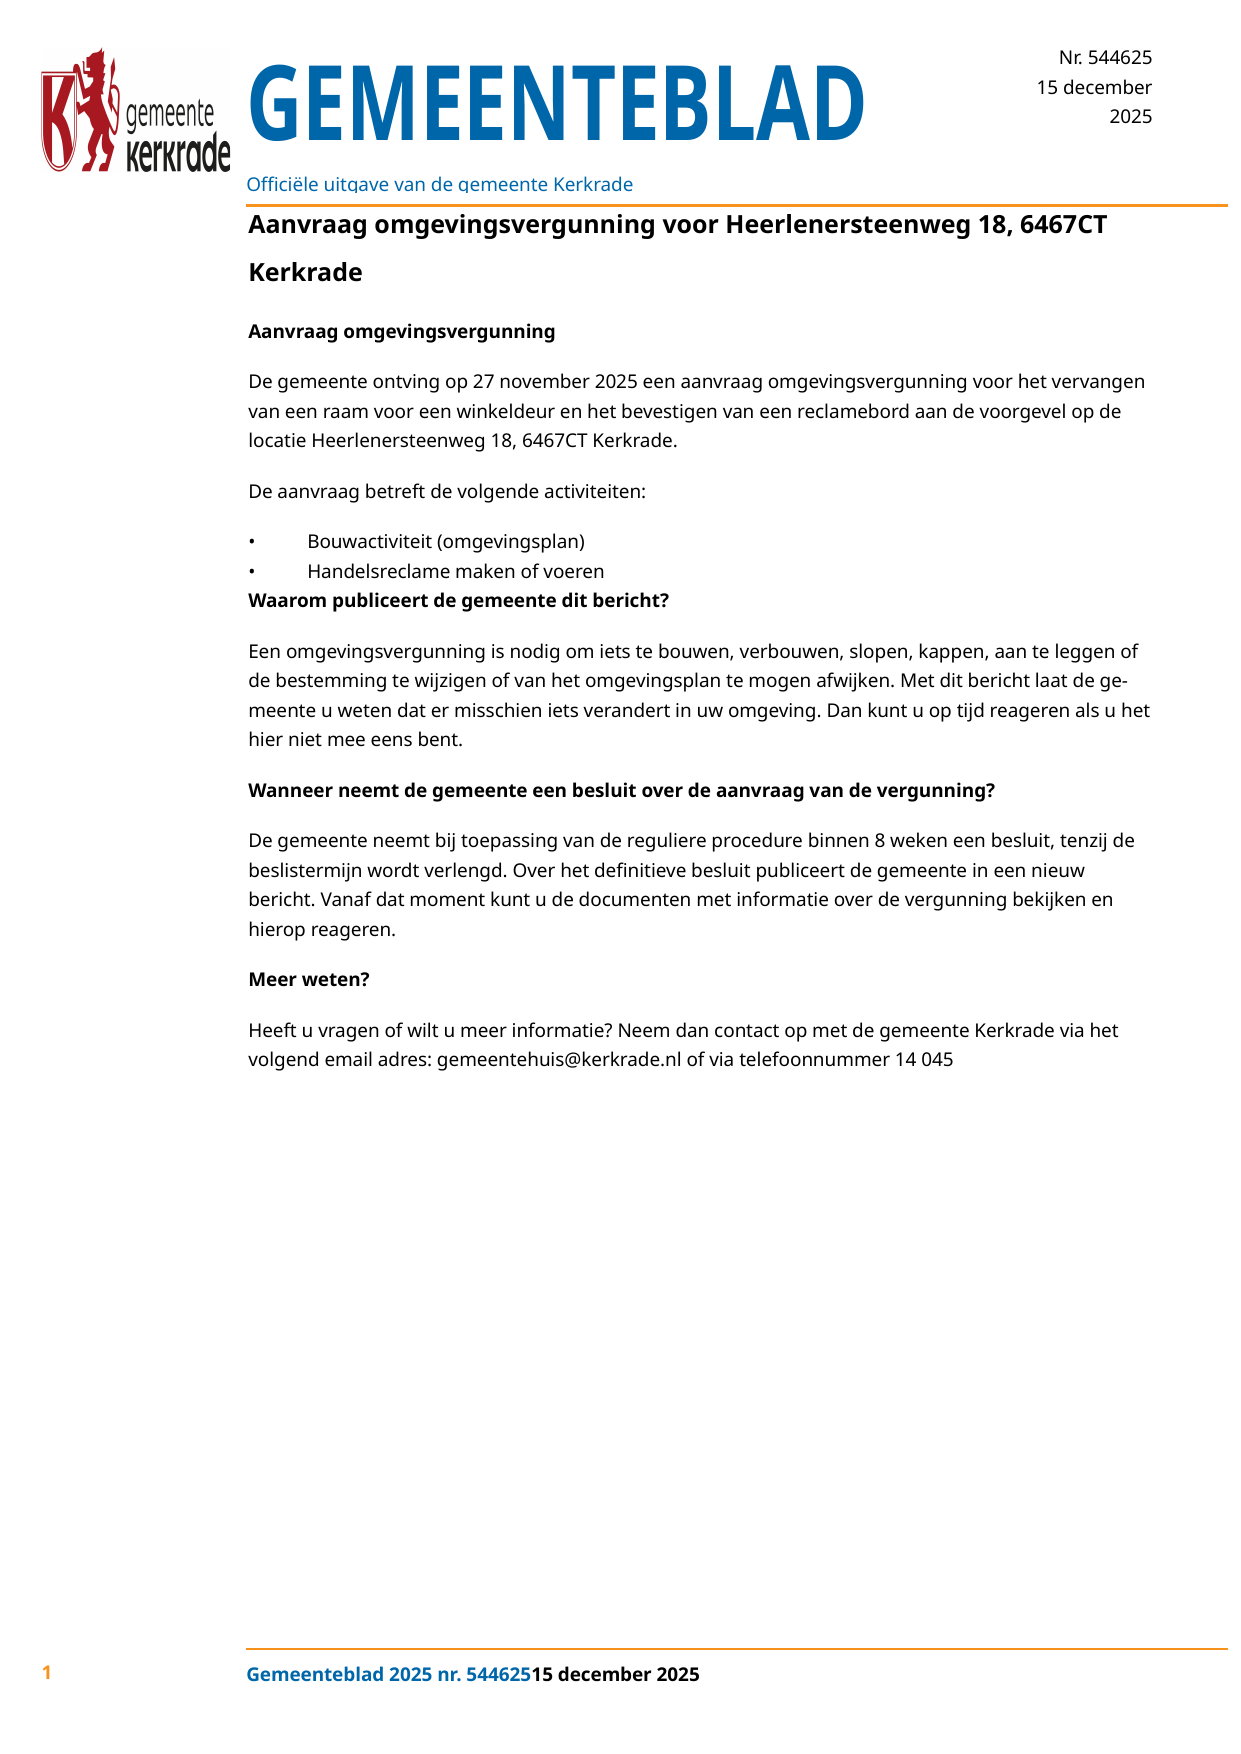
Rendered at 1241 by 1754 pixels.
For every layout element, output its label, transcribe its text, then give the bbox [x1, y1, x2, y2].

text Aanvraag omgevingsvergunning voor Heerlenersteenweg 18, 6467CT Kerkrade [248, 207, 1152, 288]
text Aanvraag omgevingsvergunning [248, 318, 1152, 344]
text Wanneer neemt de gemeente een besluit over de aanvraag van de vergunning? [248, 777, 1152, 803]
text Heeft u vragen of wilt u meer informatie? Neem dan contact op met de gemeente Kerkrade via het volgend email adres: gemeentehuis@kerkrade.nl of via telefoonnummer 14 045 [248, 1017, 1152, 1072]
list Bouwactiviteit (omgevingsplan) [248, 528, 1152, 554]
text De aanvraag betreft de volgende activiteiten: [248, 478, 1152, 504]
picture [41, 47, 231, 172]
text De gemeente ontving op 27 november 2025 een aanvraag omgevingsvergunning voor het vervangen van een raam voor een winkeldeur en het bevestigen van een reclamebord aan de voorgevel op de locatie Heerlenersteenweg 18, 6467CT Kerkrade. [248, 368, 1152, 453]
text De gemeente neemt bij toepassing van de reguliere procedure binnen 8 weken een besluit, tenzij de beslistermijn wordt verlengd. Over het definitieve besluit publiceert de gemeente in een nieuw bericht. Vanaf dat moment kunt u de documenten met informatie over de vergunning bekijken en hierop reageren. [248, 827, 1152, 942]
text Een omgevingsvergunning is nodig om iets te bouwen, verbouwen, slopen, kappen, aan te leggen of de bestemming te wijzigen of van het omgevingsplan te mogen afwijken. Met dit bericht laat de ge- meente u weten dat er misschien iets verandert in uw omgeving. Dan kunt u op tijd reageren als u het hier niet mee eens bent. [248, 638, 1152, 752]
list Handelsreclame maken of voeren [248, 558, 1152, 584]
text Waarom publiceert de gemeente dit bericht? [248, 587, 1152, 613]
text Meer weten? [248, 967, 1152, 992]
